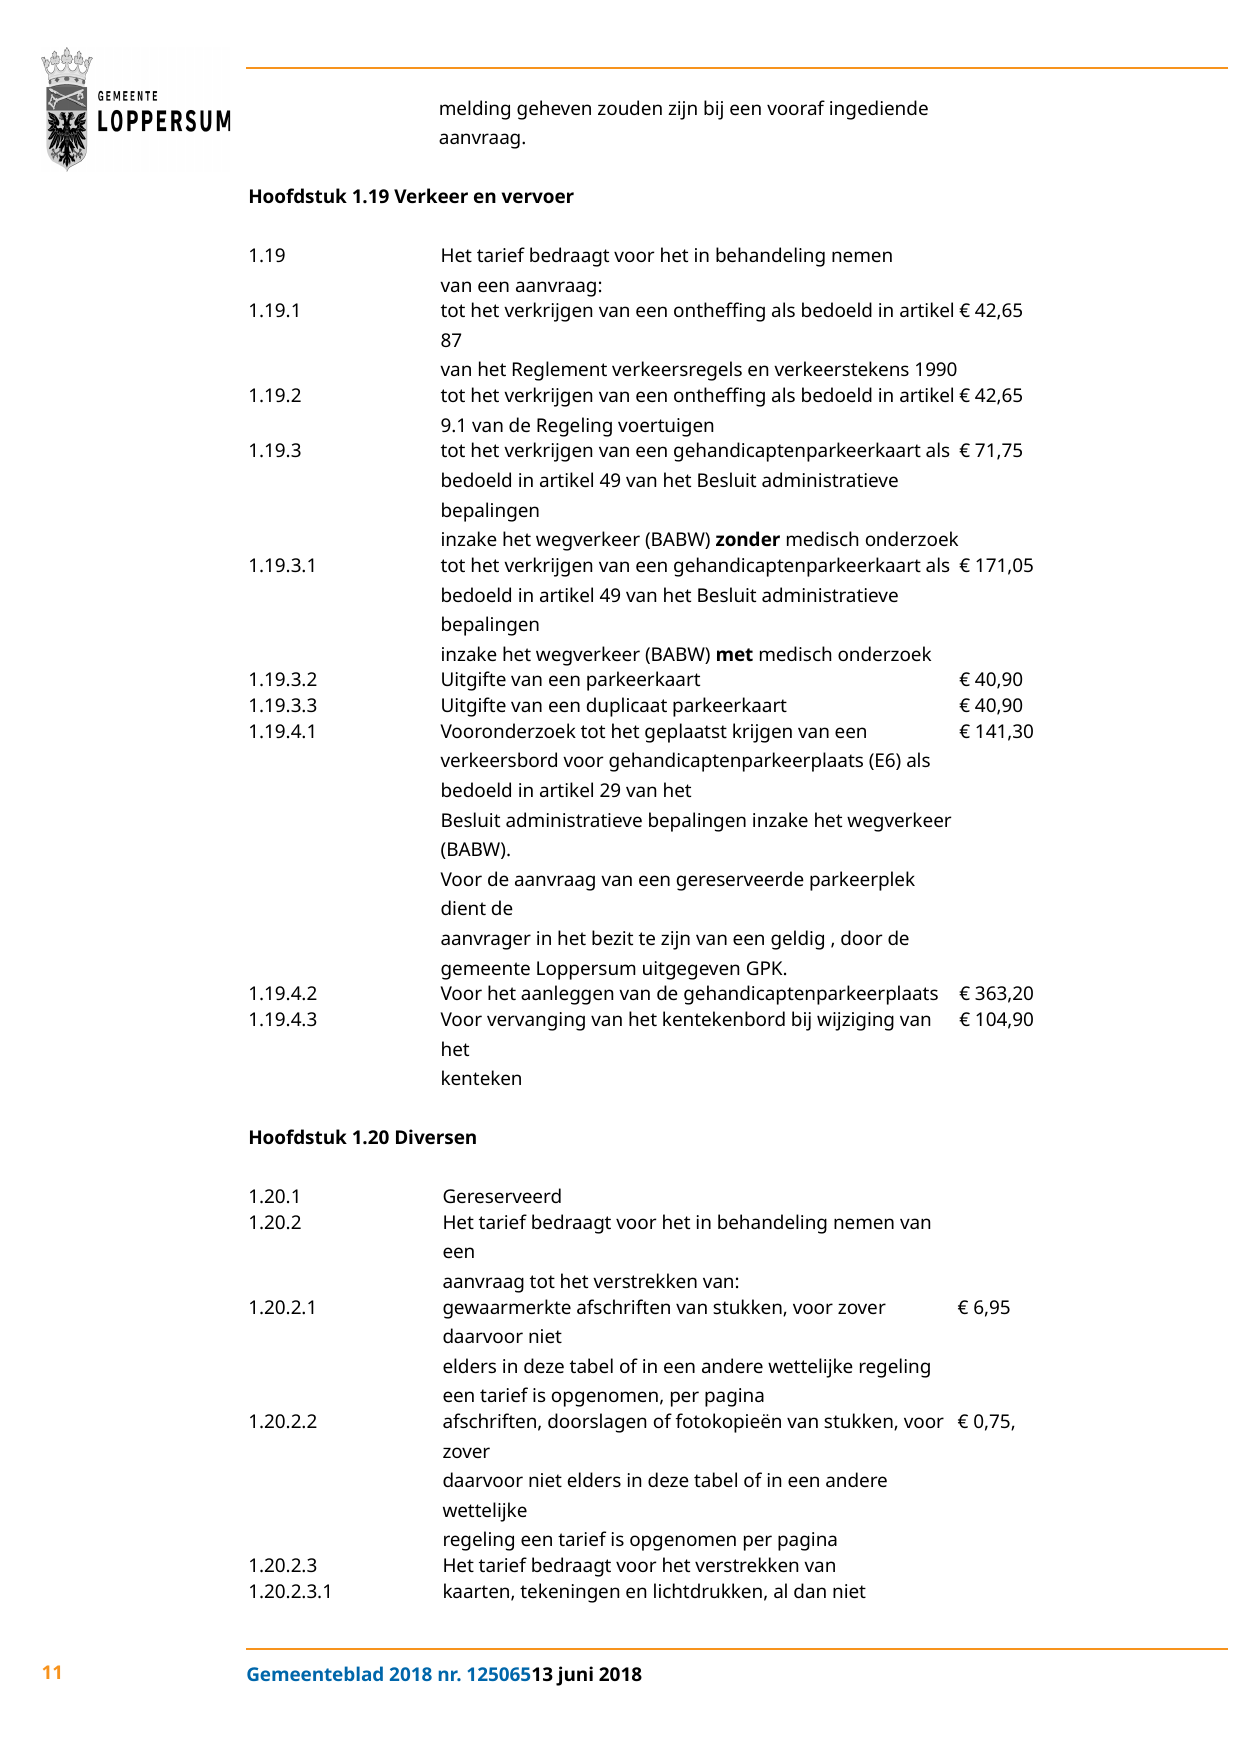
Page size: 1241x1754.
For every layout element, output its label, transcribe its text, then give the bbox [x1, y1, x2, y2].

table_header 1.19 [248, 242, 440, 297]
table_header Gereserveerd [442, 1183, 957, 1209]
table_cell Het tarief bedraagt voor het verstrekken van [442, 1553, 957, 1578]
table_cell [248, 95, 439, 150]
table_header 1.20.1 [248, 1183, 442, 1209]
table_cell afschriften, doorslagen of fotokopieën van stukken, voor zover daarvoor niet elders in deze tabel of in een andere wettelijke regeling een tarief is opgenomen per pagina [442, 1408, 957, 1552]
table_cell € 6,95 [958, 1294, 1152, 1408]
table_cell 1.20.2.2 [248, 1408, 442, 1552]
table_cell Voor het aanleggen van de gehandicaptenparkeerplaats [440, 981, 959, 1006]
table_cell 1.19.4.1 [248, 718, 440, 981]
table_cell 1.19.4.3 [248, 1006, 440, 1091]
table_cell € 141,30 [959, 718, 1152, 981]
table_cell Het tarief bedraagt voor het in behandeling nemen van een aanvraag tot het verstrekken van: [442, 1209, 957, 1294]
table_cell kaarten, tekeningen en lichtdrukken, al dan niet [442, 1578, 957, 1604]
table_cell Voor vervanging van het kentekenbord bij wijziging van het kenteken [440, 1006, 959, 1091]
table_cell 1.19.3.3 [248, 693, 440, 718]
table_cell Uitgifte van een parkeerkaart [440, 667, 959, 692]
table_cell € 171,05 [959, 552, 1152, 667]
table_cell € 0,75, [958, 1408, 1152, 1552]
table_cell € 42,65 [959, 298, 1152, 382]
table_cell 1.20.2.3.1 [248, 1578, 442, 1604]
text Hoofdstuk 1.19 Verkeer en vervoer [248, 183, 1152, 209]
table_cell 1.19.3 [248, 438, 440, 552]
table_cell [958, 1209, 1152, 1294]
table_cell € 104,90 [959, 1006, 1152, 1091]
table_header Het tarief bedraagt voor het in behandeling nemen van een aanvraag: [440, 242, 959, 297]
table_cell € 71,75 [959, 438, 1152, 552]
table_cell 1.19.4.2 [248, 981, 440, 1006]
table_cell tot het verkrijgen van een gehandicaptenparkeerkaart als bedoeld in artikel 49 van het Besluit administratieve bepalingen inzake het wegverkeer (BABW) zonder medisch onderzoek [440, 438, 959, 552]
table_header [959, 242, 1152, 297]
table_cell 1.19.3.1 [248, 552, 440, 667]
table_cell gewaarmerkte afschriften van stukken, voor zover daarvoor niet elders in deze tabel of in een andere wettelijke regeling een tarief is opgenomen, per pagina [442, 1294, 957, 1408]
table_cell Uitgifte van een duplicaat parkeerkaart [440, 693, 959, 718]
table_cell melding geheven zouden zijn bij een vooraf ingediende aanvraag. [439, 95, 961, 150]
picture [41, 47, 231, 172]
table_cell Vooronderzoek tot het geplaatst krijgen van een verkeersbord voor gehandicaptenparkeerplaats (E6) als bedoeld in artikel 29 van het Besluit administratieve bepalingen inzake het wegverkeer (BABW). Voor de aanvraag van een gereserveerde parkeerplek dient de aanvrager in het bezit te zijn van een geldig , door de gemeente Loppersum uitgegeven GPK. [440, 718, 959, 981]
table_cell tot het verkrijgen van een ontheffing als bedoeld in artikel 9.1 van de Regeling voertuigen [440, 383, 959, 438]
table_cell 1.19.2 [248, 383, 440, 438]
table_cell € 40,90 [959, 693, 1152, 718]
table_cell [961, 95, 1152, 150]
table_cell [958, 1578, 1152, 1604]
table_cell 1.20.2.1 [248, 1294, 442, 1408]
table_cell € 42,65 [959, 383, 1152, 438]
table_cell € 363,20 [959, 981, 1152, 1006]
table_cell [958, 1553, 1152, 1578]
table_cell 1.20.2 [248, 1209, 442, 1294]
table_cell € 40,90 [959, 667, 1152, 692]
table_cell 1.19.3.2 [248, 667, 440, 692]
table_cell tot het verkrijgen van een gehandicaptenparkeerkaart als bedoeld in artikel 49 van het Besluit administratieve bepalingen inzake het wegverkeer (BABW) met medisch onderzoek [440, 552, 959, 667]
table_header [958, 1183, 1152, 1209]
table_cell tot het verkrijgen van een ontheffing als bedoeld in artikel 87 van het Reglement verkeersregels en verkeerstekens 1990 [440, 298, 959, 382]
text Hoofdstuk 1.20 Diversen [248, 1124, 1152, 1150]
table_cell 1.19.1 [248, 298, 440, 382]
table_cell 1.20.2.3 [248, 1553, 442, 1578]
